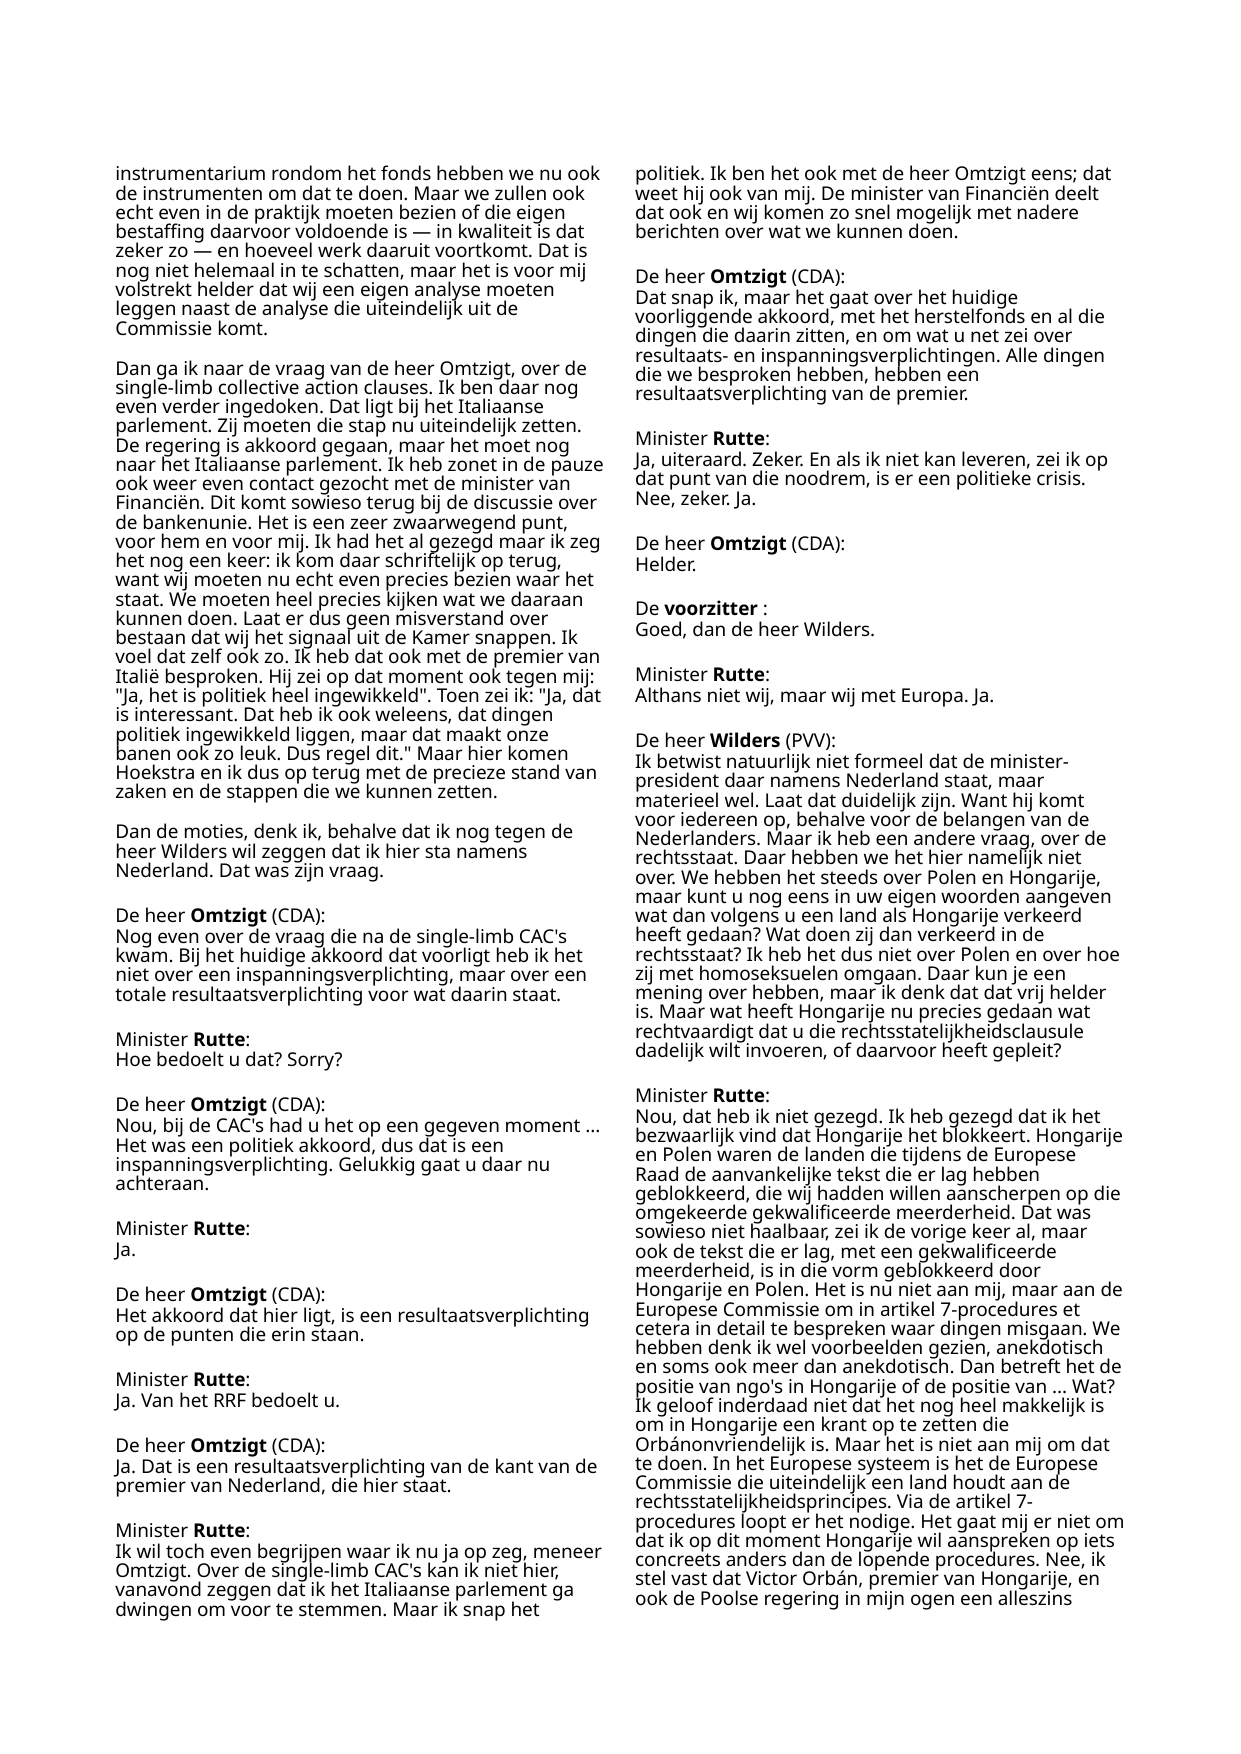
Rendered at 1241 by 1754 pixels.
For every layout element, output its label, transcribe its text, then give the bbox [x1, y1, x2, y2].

text De heer Omtzigt (CDA): [115, 1432, 605, 1458]
text Nou, bij de CAC's had u het op een gegeven moment ... Het was een politiek akkoord, dus dat is een inspanningsverplichting. Gelukkig gaat u daar nu achteraan. [115, 1117, 605, 1194]
text De heer Omtzigt (CDA): [115, 902, 605, 928]
text Minister Rutte: [635, 1082, 1125, 1108]
text Minister Rutte: [115, 1366, 605, 1392]
text Dan ga ik naar de vraag van de heer Omtzigt, over de single-limb collective action clauses. Ik ben daar nog even verder ingedoken. Dat ligt bij het Italiaanse parlement. Zij moeten die stap nu uiteindelijk zetten. De regering is akkoord gegaan, maar het moet nog naar het Italiaanse parlement. Ik heb zonet in de pauze ook weer even contact gezocht met de minister van Financiën. Dit komt sowieso terug bij de discussie over de bankenunie. Het is een zeer zwaarwegend punt, voor hem en voor mij. Ik had het al gezegd maar ik zeg het nog een keer: ik kom daar schriftelijk op terug, want wij moeten nu echt even precies bezien waar het staat. We moeten heel precies kijken wat we daaraan kunnen doen. Laat er dus geen misverstand over bestaan dat wij het signaal uit de Kamer snappen. Ik voel dat zelf ook zo. Ik heb dat ook met de premier van Italië besproken. Hij zei op dat moment ook tegen mij: "Ja, het is politiek heel ingewikkeld". Toen zei ik: "Ja, dat is interessant. Dat heb ik ook weleens, dat dingen politiek ingewikkeld liggen, maar dat maakt onze banen ook zo leuk. Dus regel dit." Maar hier komen Hoekstra en ik dus op terug met de precieze stand van zaken en de stappen die we kunnen zetten. [115, 359, 605, 803]
text Minister Rutte: [115, 1215, 605, 1241]
text Nou, dat heb ik niet gezegd. Ik heb gezegd dat ik het bezwaarlijk vind dat Hongarije het blokkeert. Hongarije en Polen waren de landen die tijdens de Europese Raad de aanvankelijke tekst die er lag hebben geblokkeerd, die wij hadden willen aanscherpen op die omgekeerde gekwalificeerde meerderheid. Dat was sowieso niet haalbaar, zei ik de vorige keer al, maar ook de tekst die er lag, met een gekwalificeerde meerderheid, is in die vorm geblokkeerd door Hongarije en Polen. Het is nu niet aan mij, maar aan de Europese Commissie om in artikel 7-procedures et cetera in detail te bespreken waar dingen misgaan. We hebben denk ik wel voorbeelden gezien, anekdotisch en soms ook meer dan anekdotisch. Dan betreft het de positie van ngo's in Hongarije of de positie van ... Wat? Ik geloof inderdaad niet dat het nog heel makkelijk is om in Hongarije een krant op te zetten die Orbánonvriendelijk is. Maar het is niet aan mij om dat te doen. In het Europese systeem is het de Europese Commissie die uiteindelijk een land houdt aan de rechtsstatelijkheidsprincipes. Via de artikel 7-procedures loopt er het nodige. Het gaat mij er niet om dat ik op dit moment Hongarije wil aanspreken op iets concreets anders dan de lopende procedures. Nee, ik stel vast dat Victor Orbán, premier van Hongarije, en ook de Poolse regering in mijn ogen een alleszins [635, 1108, 1125, 1609]
text Nog even over de vraag die na de single-limb CAC's kwam. Bij het huidige akkoord dat voorligt heb ik het niet over een inspanningsverplichting, maar over een totale resultaatsverplichting voor wat daarin staat. [115, 928, 605, 1005]
text politiek. Ik ben het ook met de heer Omtzigt eens; dat weet hij ook van mij. De minister van Financiën deelt dat ook en wij komen zo snel mogelijk met nadere berichten over wat we kunnen doen. [635, 165, 1125, 242]
text De heer Omtzigt (CDA): [115, 1092, 605, 1117]
text Hoe bedoelt u dat? Sorry? [115, 1051, 605, 1071]
text Ja. Dat is een resultaatsverplichting van de kant van de premier van Nederland, die hier staat. [115, 1458, 605, 1496]
text Althans niet wij, maar wij met Europa. Ja. [635, 687, 1125, 706]
text De heer Omtzigt (CDA): [115, 1281, 605, 1307]
text Minister Rutte: [635, 425, 1125, 451]
text De voorzitter : [635, 596, 1125, 621]
text Minister Rutte: [635, 661, 1125, 687]
text Minister Rutte: [115, 1517, 605, 1543]
text Helder. [635, 556, 1125, 575]
text Dan de moties, denk ik, behalve dat ik nog tegen de heer Wilders wil zeggen dat ik hier sta namens Nederland. Dat was zijn vraag. [115, 823, 605, 881]
text Goed, dan de heer Wilders. [635, 621, 1125, 641]
text Ik betwist natuurlijk niet formeel dat de minister-president daar namens Nederland staat, maar materieel wel. Laat dat duidelijk zijn. Want hij komt voor iedereen op, behalve voor de belangen van de Nederlanders. Maar ik heb een andere vraag, over de rechtsstaat. Daar hebben we het hier namelijk niet over. We hebben het steeds over Polen en Hongarije, maar kunt u nog eens in uw eigen woorden aangeven wat dan volgens u een land als Hongarije verkeerd heeft gedaan? Wat doen zij dan verkeerd in de rechtsstaat? Ik heb het dus niet over Polen en over hoe zij met homoseksuelen omgaan. Daar kun je een mening over hebben, maar ik denk dat dat vrij helder is. Maar wat heeft Hongarije nu precies gedaan wat rechtvaardigt dat u die rechtsstatelijkheidsclausule dadelijk wilt invoeren, of daarvoor heeft gepleit? [635, 753, 1125, 1061]
text instrumentarium rondom het fonds hebben we nu ook de instrumenten om dat te doen. Maar we zullen ook echt even in de praktijk moeten bezien of die eigen bestaffing daarvoor voldoende is — in kwaliteit is dat zeker zo — en hoeveel werk daaruit voortkomt. Dat is nog niet helemaal in te schatten, maar het is voor mij volstrekt helder dat wij een eigen analyse moeten leggen naast de analyse die uiteindelijk uit de Commissie komt. [115, 165, 605, 339]
text Ja. [115, 1241, 605, 1260]
text Dat snap ik, maar het gaat over het huidige voorliggende akkoord, met het herstelfonds en al die dingen die daarin zitten, en om wat u net zei over resultaats- en inspanningsverplichtingen. Alle dingen die we besproken hebben, hebben een resultaatsverplichting van de premier. [635, 289, 1125, 404]
text Minister Rutte: [115, 1026, 605, 1051]
text De heer Wilders (PVV): [635, 727, 1125, 753]
text Ja. Van het RRF bedoelt u. [115, 1392, 605, 1411]
text Het akkoord dat hier ligt, is een resultaatsverplichting op de punten die erin staan. [115, 1307, 605, 1345]
text De heer Omtzigt (CDA): [635, 263, 1125, 289]
text Ik wil toch even begrijpen waar ik nu ja op zeg, meneer Omtzigt. Over de single-limb CAC's kan ik niet hier, vanavond zeggen dat ik het Italiaanse parlement ga dwingen om voor te stemmen. Maar ik snap het [115, 1543, 605, 1620]
text De heer Omtzigt (CDA): [635, 530, 1125, 556]
text Ja, uiteraard. Zeker. En als ik niet kan leveren, zei ik op dat punt van die noodrem, is er een politieke crisis. Nee, zeker. Ja. [635, 451, 1125, 509]
